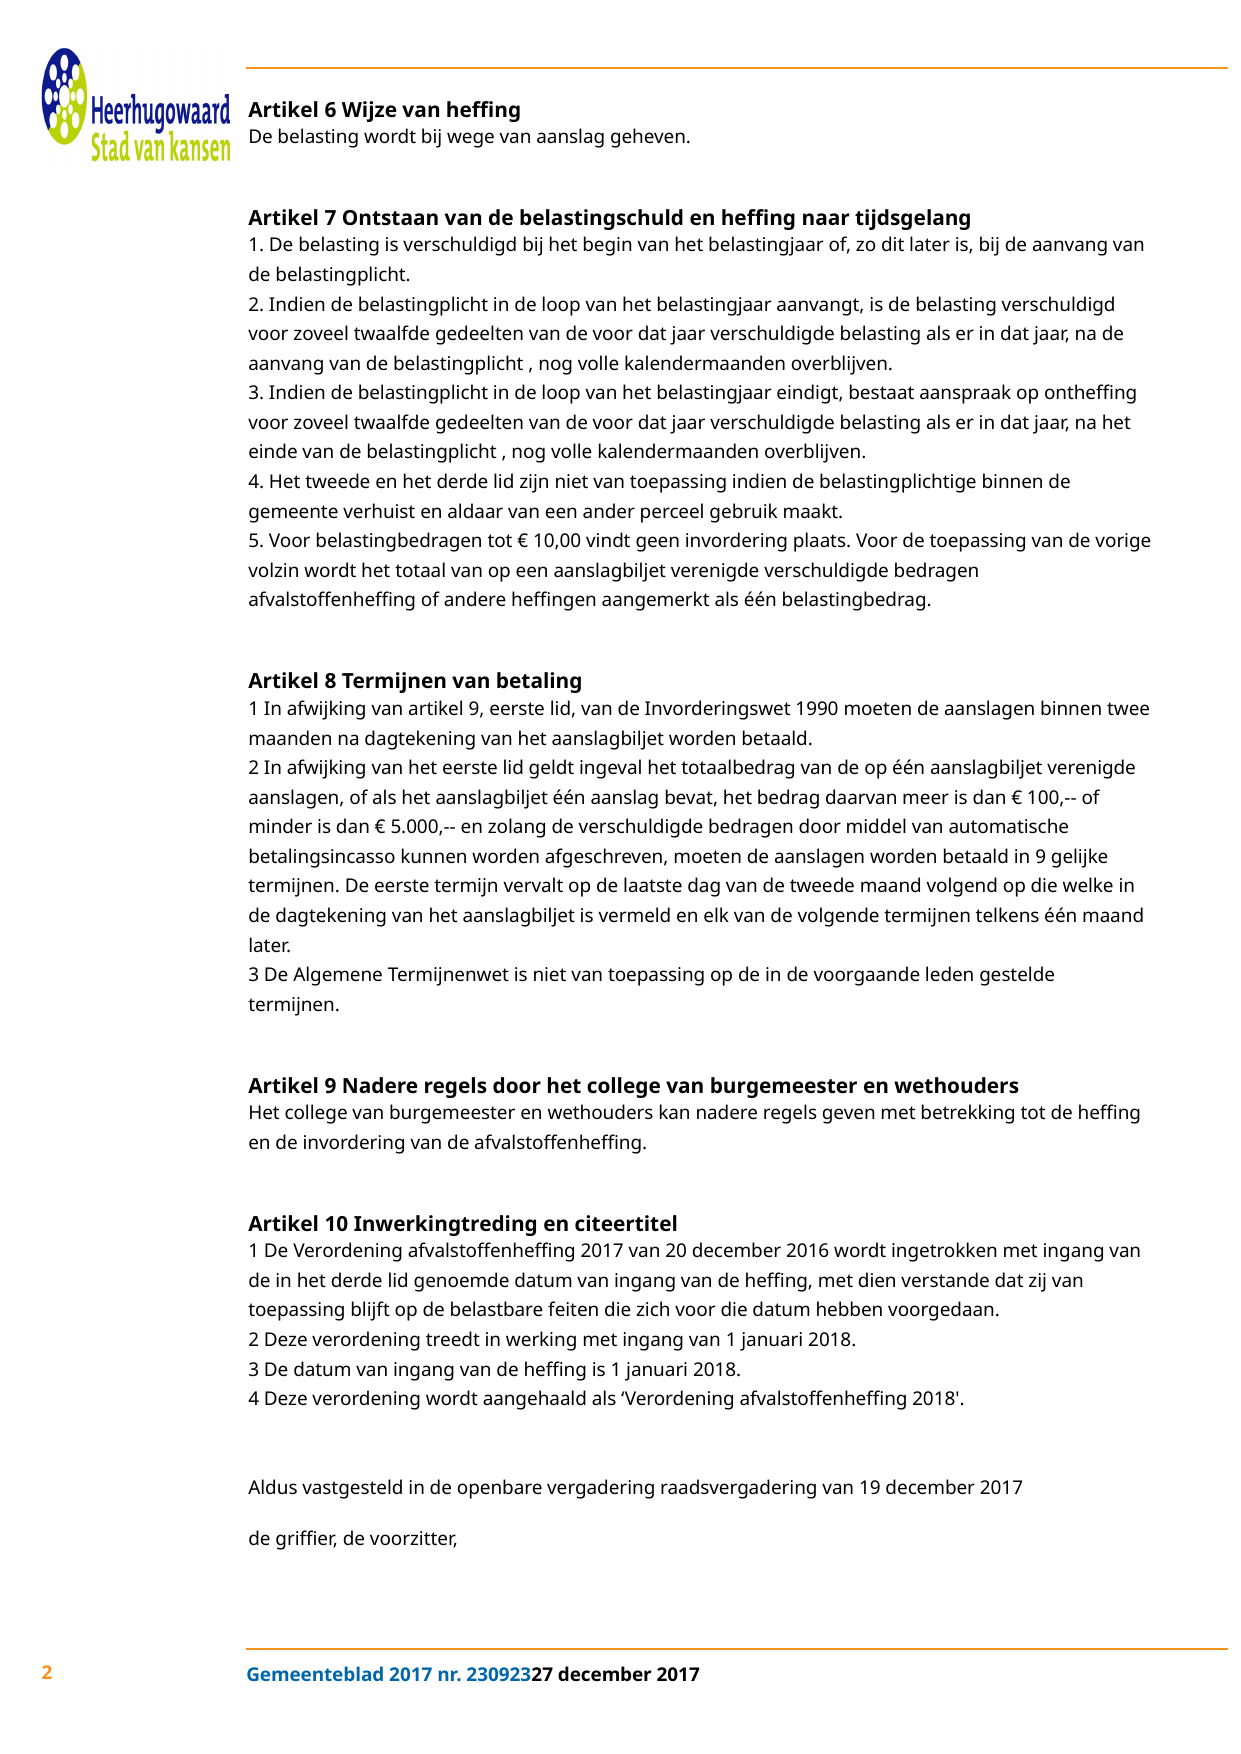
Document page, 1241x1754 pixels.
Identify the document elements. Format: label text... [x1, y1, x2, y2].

text 1 In afwijking van artikel 9, eerste lid, van de Invorderingswet 1990 moeten de aanslagen binnen twee maanden na dagtekening van het aanslagbiljet worden betaald. [248, 695, 1152, 750]
picture [41, 47, 231, 172]
text Artikel 10 Inwerkingtreding en citeertitel [248, 1209, 1152, 1237]
text 1. De belasting is verschuldigd bij het begin van het belastingjaar of, zo dit later is, bij de aanvang van de belastingplicht. [248, 232, 1152, 287]
text 3 De datum van ingang van de heffing is 1 januari 2018. [248, 1356, 1152, 1381]
text Artikel 6 Wijze van heffing [248, 95, 1152, 123]
text Artikel 9 Nadere regels door het college van burgemeester en wethouders [248, 1071, 1152, 1099]
text 3 De Algemene Termijnenwet is niet van toepassing op de in de voorgaande leden gestelde termijnen. [248, 961, 1152, 1017]
text 2. Indien de belastingplicht in de loop van het belastingjaar aanvangt, is de belasting verschuldigd voor zoveel twaalfde gedeelten van de voor dat jaar verschuldigde belasting als er in dat jaar, na de aanvang van de belastingplicht , nog volle kalendermaanden overblijven. [248, 291, 1152, 376]
text 2 Deze verordening treedt in werking met ingang van 1 januari 2018. [248, 1326, 1152, 1352]
text 3. Indien de belastingplicht in de loop van het belastingjaar eindigt, bestaat aanspraak op ontheffing voor zoveel twaalfde gedeelten van de voor dat jaar verschuldigde belasting als er in dat jaar, na het einde van de belastingplicht , nog volle kalendermaanden overblijven. [248, 379, 1152, 464]
text de griffier, de voorzitter, [248, 1526, 1152, 1551]
text 1 De Verordening afvalstoffenheffing 2017 van 20 december 2016 wordt ingetrokken met ingang van de in het derde lid genoemde datum van ingang van de heffing, met dien verstande dat zij van toepassing blijft op de belastbare feiten die zich voor die datum hebben voorgedaan. [248, 1237, 1152, 1322]
text 4. Het tweede en het derde lid zijn niet van toepassing indien de belastingplichtige binnen de gemeente verhuist en aldaar van een ander perceel gebruik maakt. [248, 468, 1152, 524]
text 4 Deze verordening wordt aangehaald als ‘Verordening afvalstoffenheffing 2018'. [248, 1385, 1152, 1411]
text 2 In afwijking van het eerste lid geldt ingeval het totaalbedrag van de op één aanslagbiljet verenigde aanslagen, of als het aanslagbiljet één aanslag bevat, het bedrag daarvan meer is dan € 100,-- of minder is dan € 5.000,-- en zolang de verschuldigde bedragen door middel van automatische betalingsincasso kunnen worden afgeschreven, moeten de aanslagen worden betaald in 9 gelijke termijnen. De eerste termijn vervalt op de laatste dag van de tweede maand volgend op die welke in de dagtekening van het aanslagbiljet is vermeld en elk van de volgende termijnen telkens één maand later. [248, 754, 1152, 957]
text Aldus vastgesteld in de openbare vergadering raadsvergadering van 19 december 2017 [248, 1474, 1152, 1500]
text Artikel 7 Ontstaan van de belastingschuld en heffing naar tijdsgelang [248, 203, 1152, 232]
text Het college van burgemeester en wethouders kan nadere regels geven met betrekking tot de heffing en de invordering van de afvalstoffenheffing. [248, 1099, 1152, 1155]
text 5. Voor belastingbedragen tot € 10,00 vindt geen invordering plaats. Voor de toepassing van de vorige volzin wordt het totaal van op een aanslagbiljet verenigde verschuldigde bedragen afvalstoffenheffing of andere heffingen aangemerkt als één belastingbedrag. [248, 527, 1152, 612]
text Artikel 8 Termijnen van betaling [248, 667, 1152, 695]
text De belasting wordt bij wege van aanslag geheven. [248, 123, 1152, 149]
